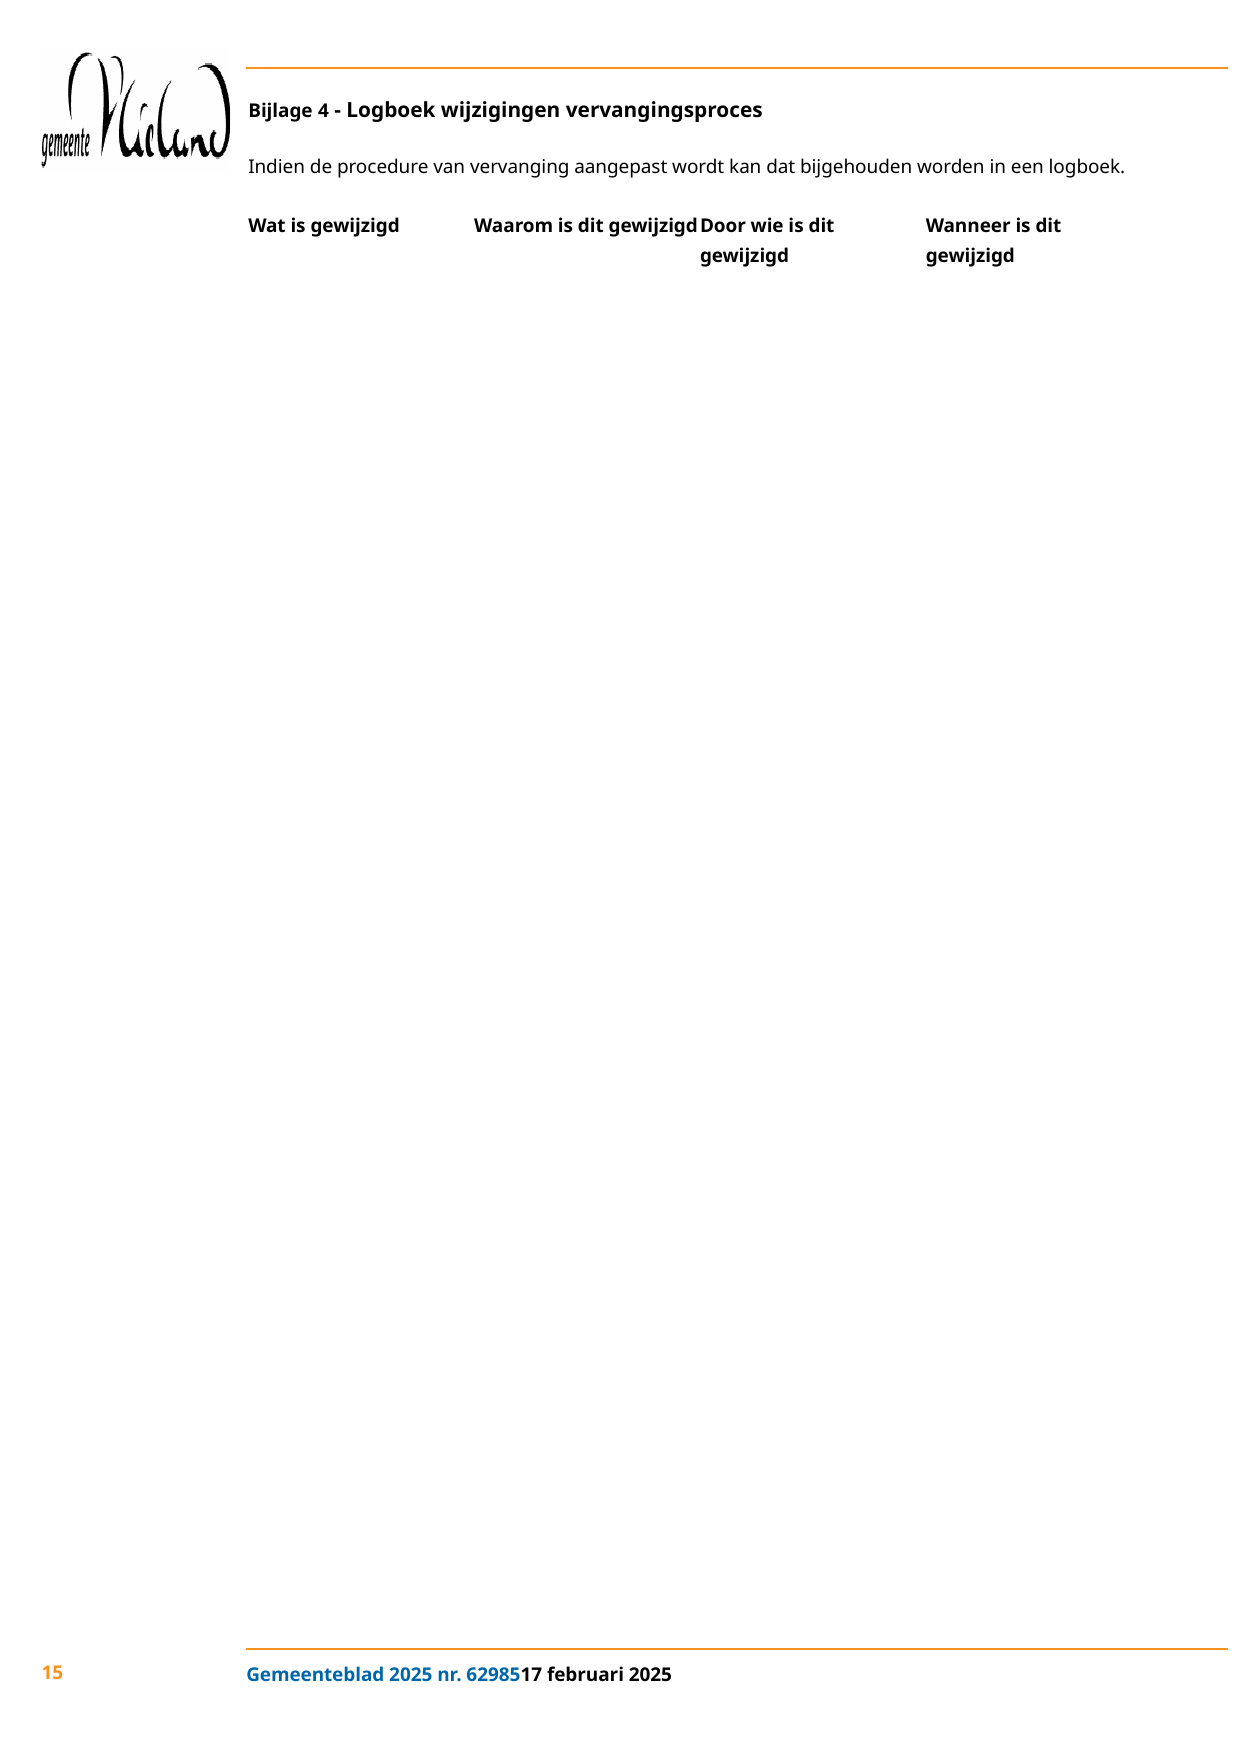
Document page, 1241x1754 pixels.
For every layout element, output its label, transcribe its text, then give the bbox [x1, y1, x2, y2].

table_cell [926, 293, 1152, 319]
text Bijlage 4 - Logboek wijzigingen vervangingsproces [248, 95, 1152, 123]
table_cell [248, 268, 474, 293]
table_header Waarom is dit gewijzigd [474, 212, 700, 267]
table_cell [926, 268, 1152, 293]
table_cell [474, 293, 700, 319]
table_header Wanneer is dit gewijzigd [926, 212, 1152, 267]
table_cell [700, 293, 926, 319]
table_cell [474, 268, 700, 293]
table_cell [474, 319, 700, 345]
table_cell [700, 268, 926, 293]
table_header Door wie is dit gewijzigd [700, 212, 926, 267]
picture [41, 47, 231, 172]
table_cell [926, 319, 1152, 345]
table_cell [700, 319, 926, 345]
table_header Wat is gewijzigd [248, 212, 474, 267]
table_cell [248, 319, 474, 345]
table_cell [248, 293, 474, 319]
text Indien de procedure van vervanging aangepast wordt kan dat bijgehouden worden in een logboek. [248, 153, 1152, 179]
